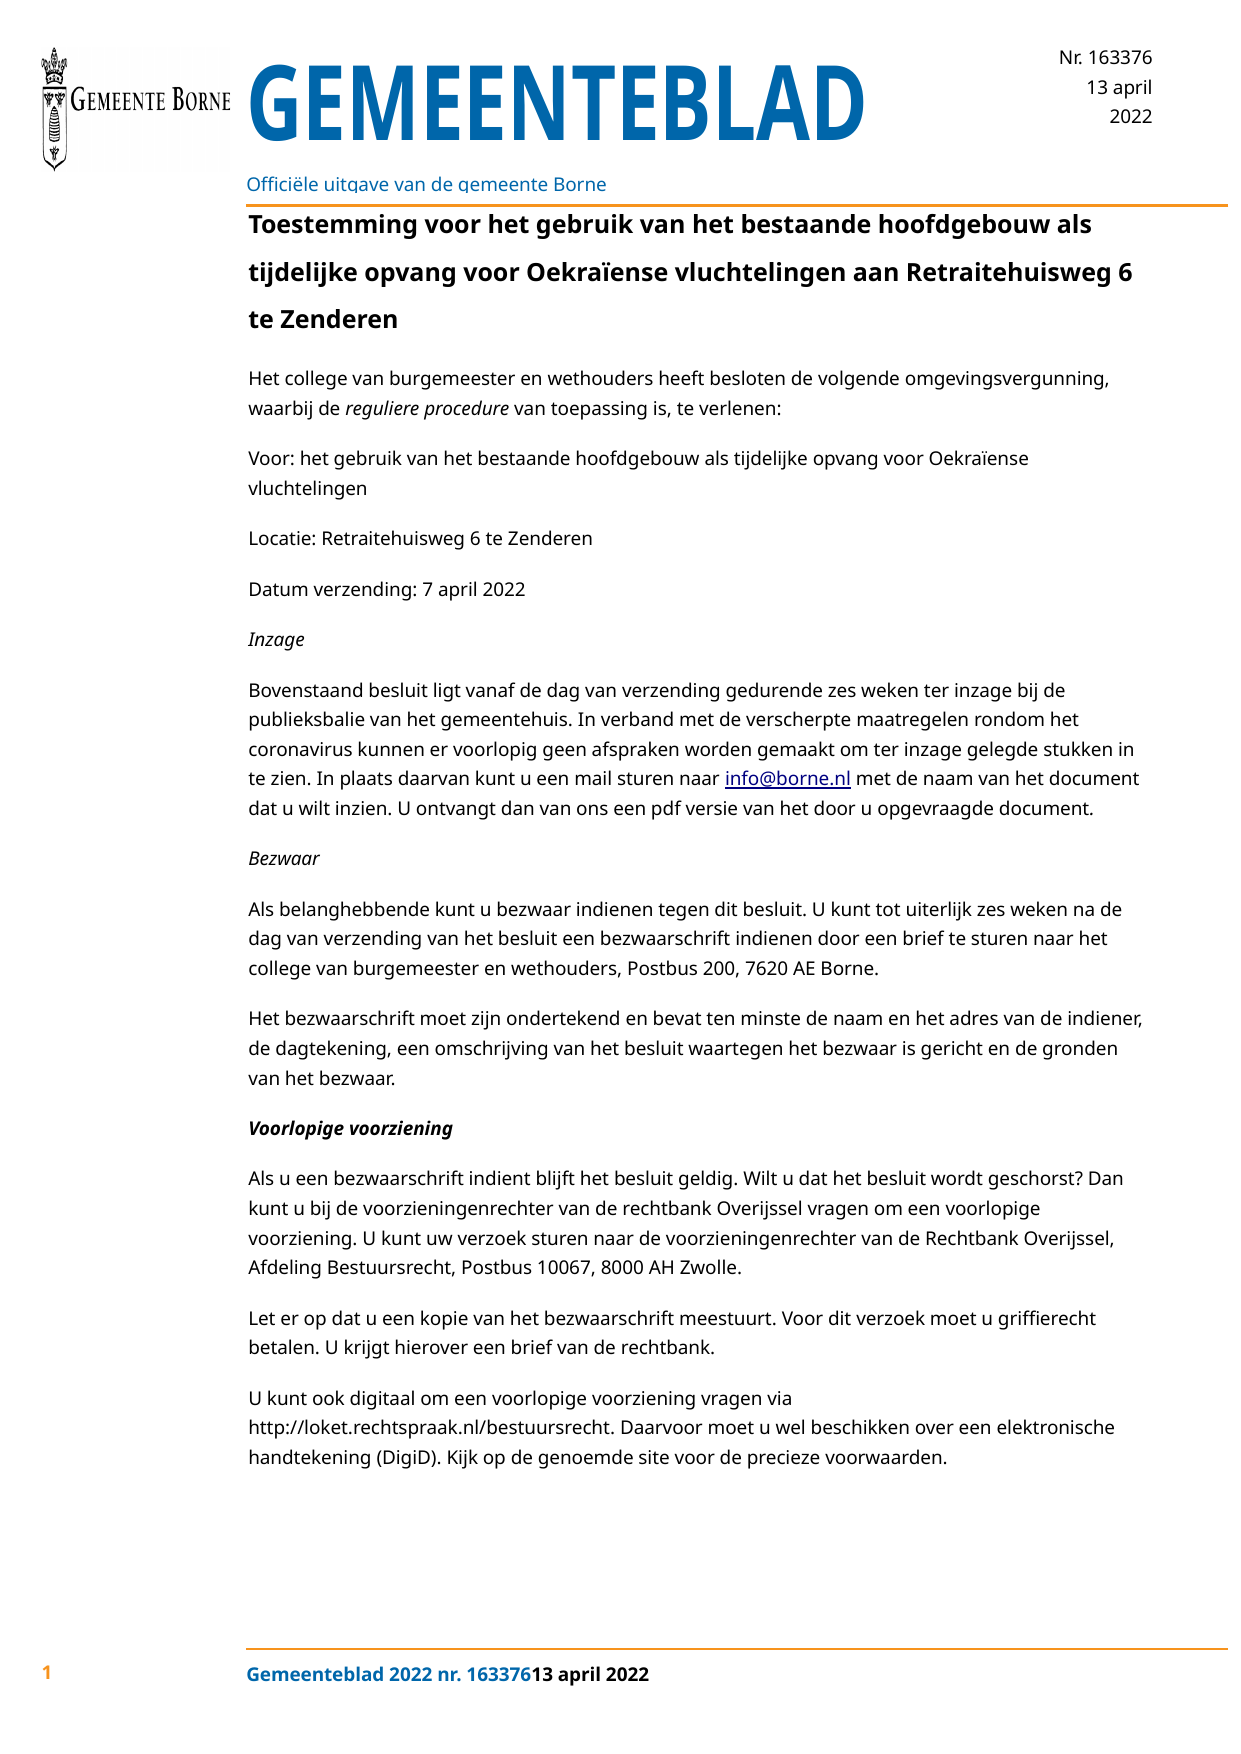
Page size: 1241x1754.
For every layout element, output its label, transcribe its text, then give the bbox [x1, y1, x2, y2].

text Voorlopige voorziening [248, 1115, 1152, 1141]
text Datum verzending: 7 april 2022 [248, 576, 1152, 602]
text Het bezwaarschrift moet zijn ondertekend en bevat ten minste de naam en het adres van de indiener, de dagtekening, een omschrijving van het besluit waartegen het bezwaar is gericht en de gronden van het bezwaar. [248, 1006, 1152, 1090]
text Inzage [248, 626, 1152, 652]
text Let er op dat u een kopie van het bezwaarschrift meestuurt. Voor dit verzoek moet u griffierecht betalen. U krijgt hierover een brief van de rechtbank. [248, 1305, 1152, 1360]
text Bovenstaand besluit ligt vanaf de dag van verzending gedurende zes weken ter inzage bij de publieksbalie van het gemeentehuis. In verband met de verscherpte maatregelen rondom het coronavirus kunnen er voorlopig geen afspraken worden gemaakt om ter inzage gelegde stukken in te zien. In plaats daarvan kunt u een mail sturen naar info@borne.nl met de naam van het document dat u wilt inzien. U ontvangt dan van ons een pdf versie van het door u opgevraagde document. [248, 677, 1152, 821]
text Als u een bezwaarschrift indient blijft het besluit geldig. Wilt u dat het besluit wordt geschorst? Dan kunt u bij de voorzieningenrechter van de rechtbank Overijssel vragen om een voorlopige voorziening. U kunt uw verzoek sturen naar de voorzieningenrechter van de Rechtbank Overijssel, Afdeling Bestuursrecht, Postbus 10067, 8000 AH Zwolle. [248, 1166, 1152, 1280]
text U kunt ook digitaal om een voorlopige voorziening vragen via http://loket.rechtspraak.nl/bestuursrecht. Daarvoor moet u wel beschikken over een elektronische handtekening (DigiD). Kijk op de genoemde site voor de precieze voorwaarden. [248, 1385, 1152, 1469]
text Voor: het gebruik van het bestaande hoofdgebouw als tijdelijke opvang voor Oekraïense vluchtelingen [248, 446, 1152, 501]
text Toestemming voor het gebruik van het bestaande hoofdgebouw als tijdelijke opvang voor Oekraïense vluchtelingen aan Retraitehuisweg 6 te Zenderen [248, 207, 1152, 336]
text Locatie: Retraitehuisweg 6 te Zenderen [248, 526, 1152, 551]
picture [41, 47, 231, 172]
text Als belanghebbende kunt u bezwaar indienen tegen dit besluit. U kunt tot uiterlijk zes weken na de dag van verzending van het besluit een bezwaarschrift indienen door een brief te sturen naar het college van burgemeester en wethouders, Postbus 200, 7620 AE Borne. [248, 896, 1152, 981]
text Het college van burgemeester en wethouders heeft besloten de volgende omgevingsvergunning, waarbij de reguliere procedure van toepassing is, te verlenen: [248, 366, 1152, 421]
text Bezwaar [248, 846, 1152, 871]
